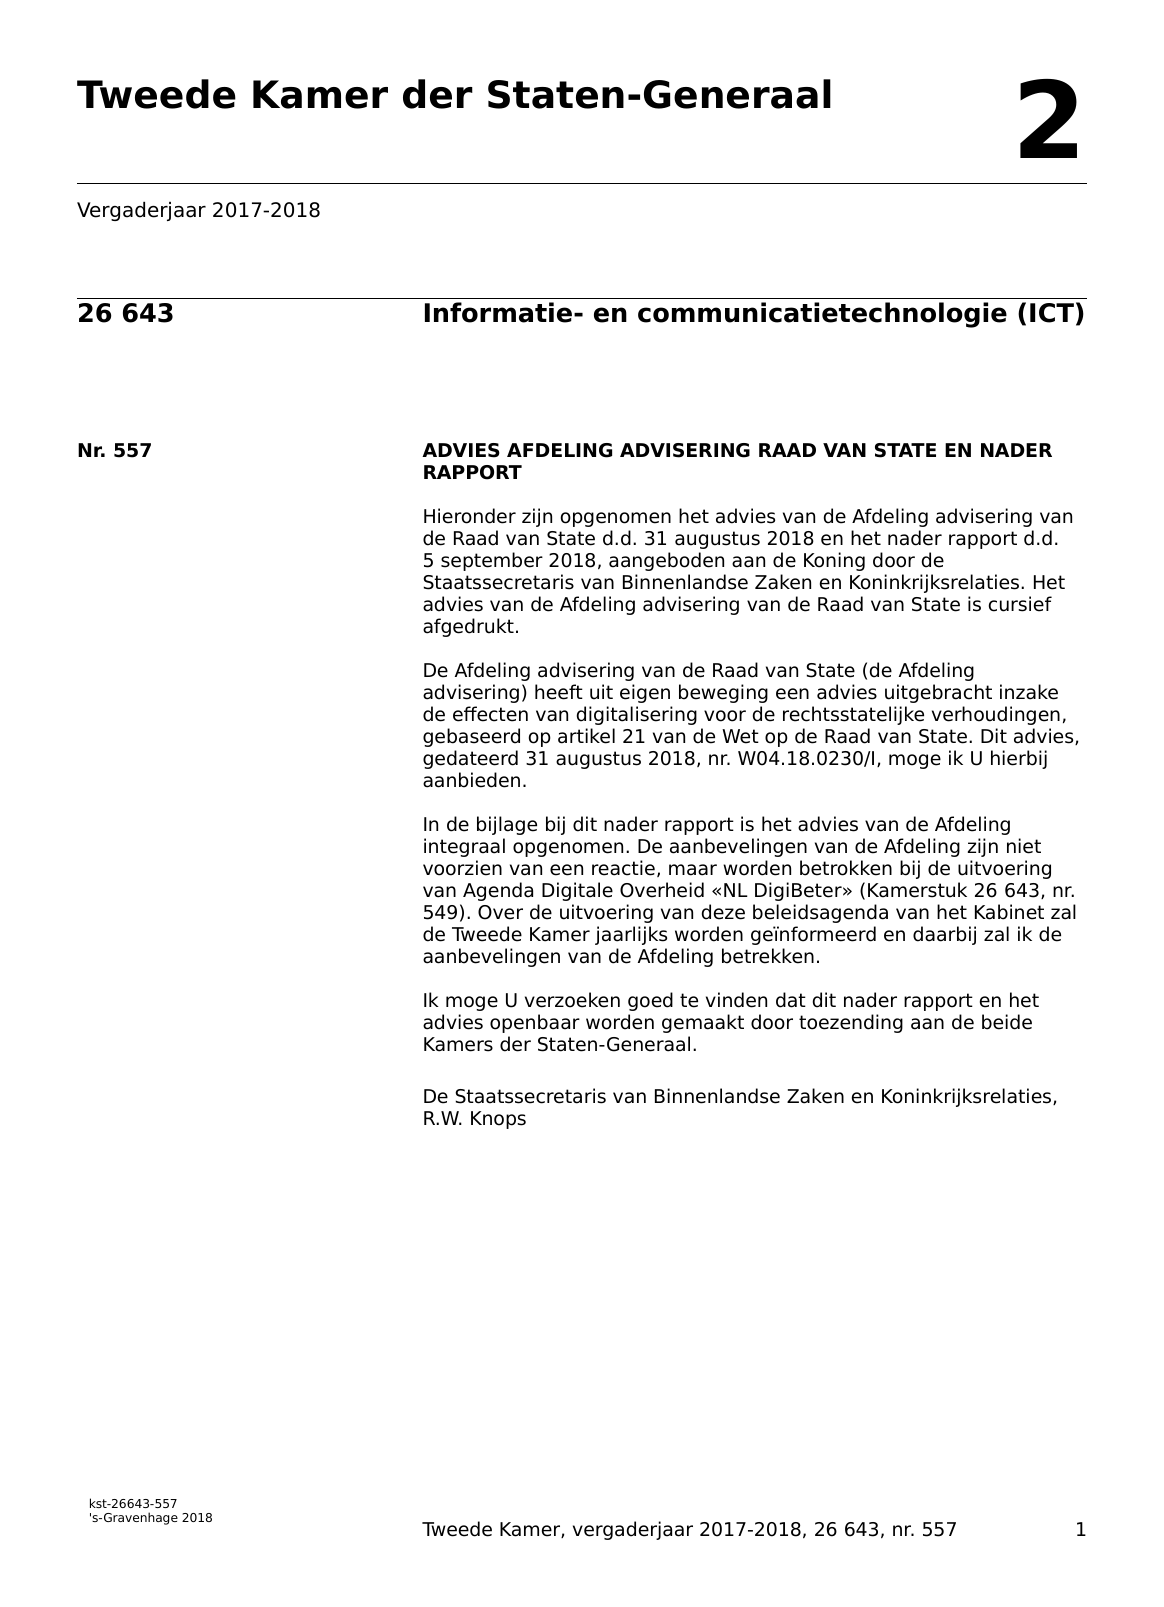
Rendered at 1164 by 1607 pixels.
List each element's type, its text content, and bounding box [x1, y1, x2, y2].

text In de bijlage bij dit nader rapport is het advies van de Afdeling integraal opgenomen. De aanbevelingen van de Afdeling zijn niet voorzien van een reactie, maar worden betrokken bij de uitvoering van Agenda Digitale Overheid «NL DigiBeter» (Kamerstuk 26 643, nr. 549). Over de uitvoering van deze beleidsagenda van het Kabinet zal de Tweede Kamer jaarlijks worden geïnformeerd en daarbij zal ik de aanbevelingen van de Afdeling betrekken. [422, 814, 1087, 968]
subtitle 26 643 Informatie- en communicatietechnologie (ICT) [77, 299, 1087, 329]
text Ik moge U verzoeken goed te vinden dat dit nader rapport en het advies openbaar worden gemaakt door toezending aan de beide Kamers der Staten-Generaal. [422, 990, 1087, 1056]
subtitle Nr. 557 ADVIES AFDELING ADVISERING RAAD VAN STATE EN NADER RAPPORT [77, 440, 1087, 484]
text De Afdeling advisering van de Raad van State (de Afdeling advisering) heeft uit eigen beweging een advies uitgebracht inzake de effecten van digitalisering voor de rechtsstatelijke verhoudingen, gebaseerd op artikel 21 van de Wet op de Raad van State. Dit advies, gedateerd 31 augustus 2018, nr. W04.18.0230/I, moge ik U hierbij aanbieden. [422, 660, 1087, 792]
table_header Tweede Kamer der Staten-Generaal [77, 59, 886, 183]
text kst-26643-557 [88, 1497, 323, 1511]
text Hieronder zijn opgenomen het advies van de Afdeling advisering van de Raad van State d.d. 31 augustus 2018 en het nader rapport d.d. 5 september 2018, aangeboden aan de Koning door de Staatssecretaris van Binnenlandse Zaken en Koninkrijksrelaties. Het advies van de Afdeling advisering van de Raad van State is cursief afgedrukt. [422, 506, 1087, 638]
table_cell Vergaderjaar 2017-2018 [77, 184, 1087, 298]
text 's-Gravenhage 2018 [88, 1511, 323, 1525]
text De Staatssecretaris van Binnenlandse Zaken en Koninkrijksrelaties, R.W. Knops [422, 1086, 1087, 1130]
table_header 2 [886, 59, 1087, 183]
